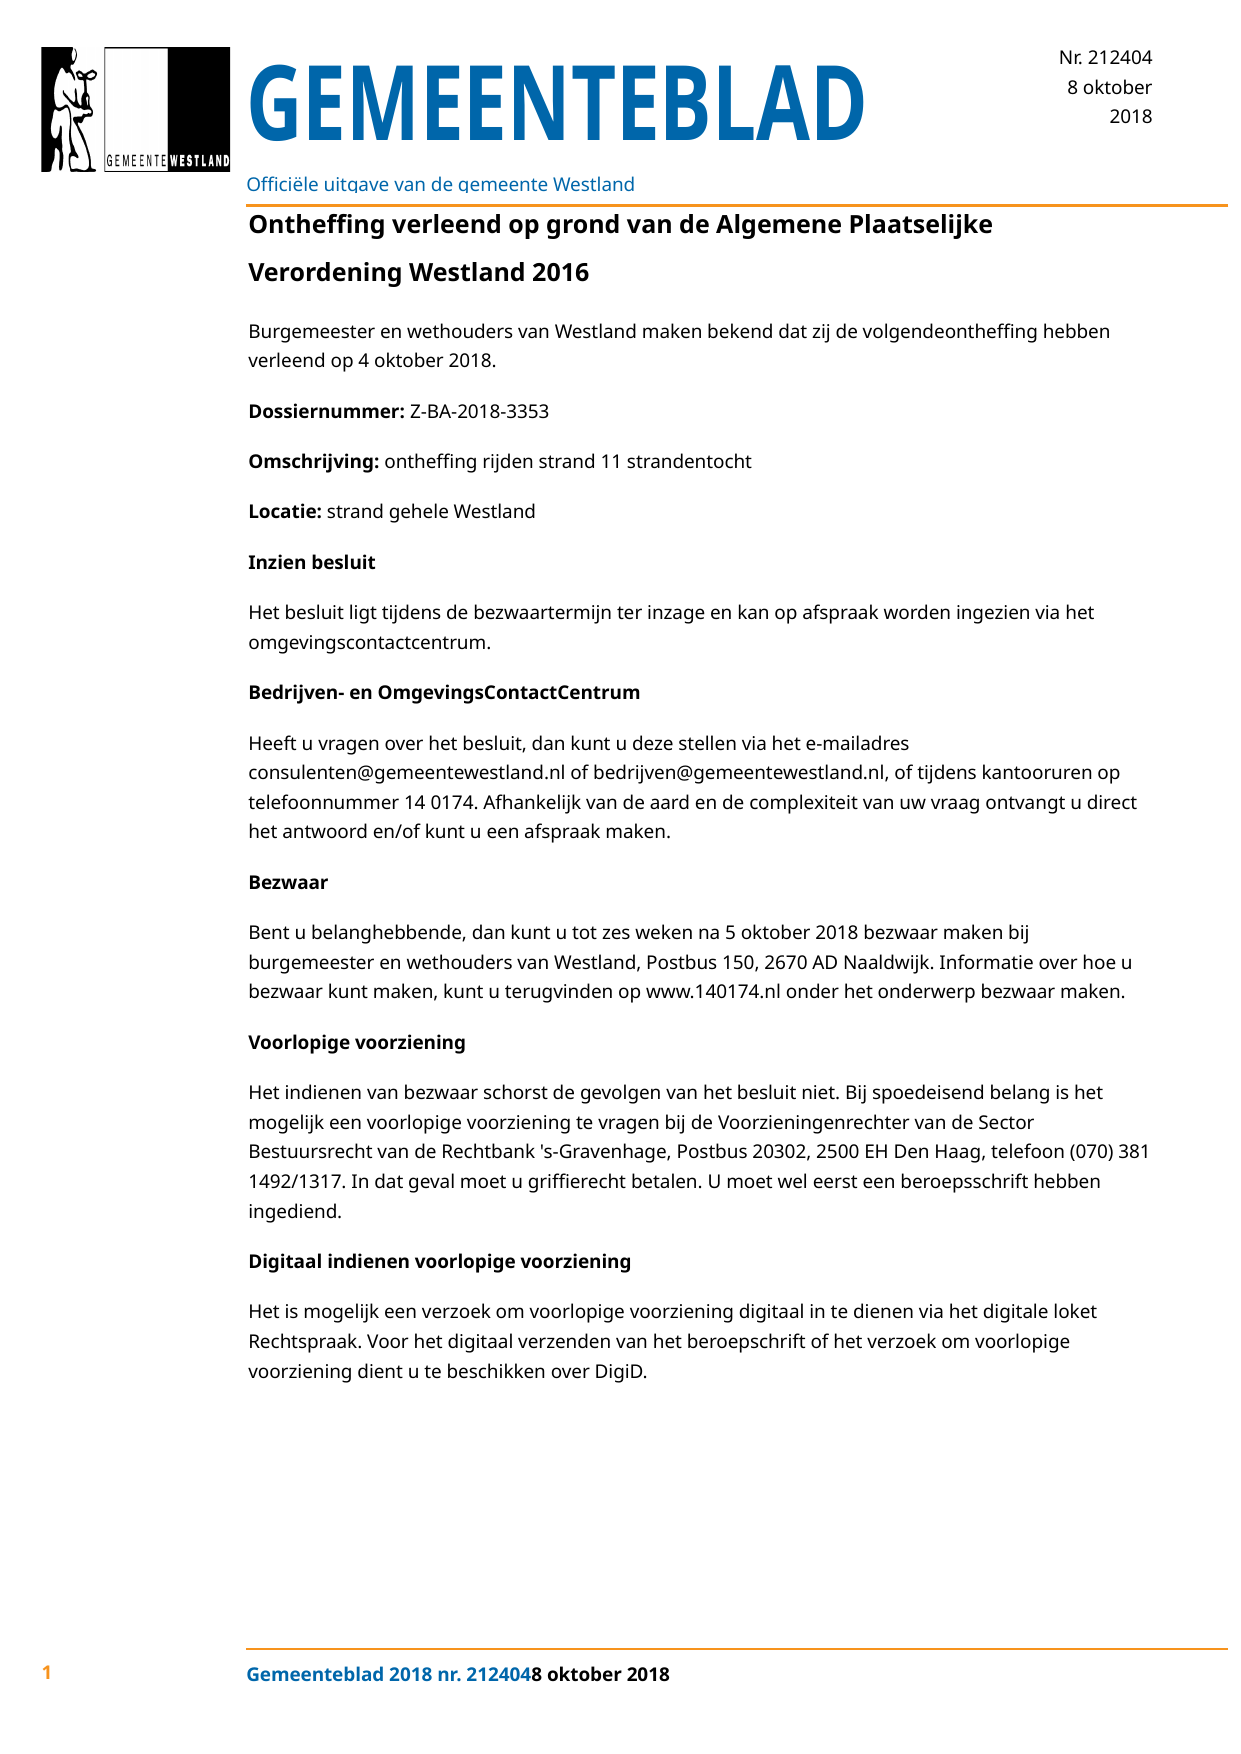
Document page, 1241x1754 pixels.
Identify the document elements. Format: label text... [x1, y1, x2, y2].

text Het besluit ligt tijdens de bezwaartermijn ter inzage en kan op afspraak worden ingezien via het omgevingscontactcentrum. [248, 599, 1152, 655]
text Bezwaar [248, 869, 1152, 895]
text Omschrijving: ontheffing rijden strand 11 strandentocht [248, 448, 1152, 474]
text Dossiernummer: Z-BA-2018-3353 [248, 398, 1152, 424]
text Het indienen van bezwaar schorst de gevolgen van het besluit niet. Bij spoedeisend belang is het mogelijk een voorlopige voorziening te vragen bij de Voorzieningenrechter van de Sector Bestuursrecht van de Rechtbank 's-Gravenhage, Postbus 20302, 2500 EH Den Haag, telefoon (070) 381 1492/1317. In dat geval moet u griffierecht betalen. U moet wel eerst een beroepsschrift hebben ingediend. [248, 1079, 1152, 1224]
text Inzien besluit [248, 549, 1152, 575]
text Voorlopige voorziening [248, 1029, 1152, 1055]
text Het is mogelijk een verzoek om voorlopige voorziening digitaal in te dienen via het digitale loket Rechtspraak. Voor het digitaal verzenden van het beroepschrift of het verzoek om voorlopige voorziening dient u te beschikken over DigiD. [248, 1299, 1152, 1384]
text Ontheffing verleend op grond van de Algemene Plaatselijke Verordening Westland 2016 [248, 207, 1152, 288]
text Burgemeester en wethouders van Westland maken bekend dat zij de volgendeontheffing hebben verleend op 4 oktober 2018. [248, 318, 1152, 373]
text Bent u belanghebbende, dan kunt u tot zes weken na 5 oktober 2018 bezwaar maken bij burgemeester en wethouders van Westland, Postbus 150, 2670 AD Naaldwijk. Informatie over hoe u bezwaar kunt maken, kunt u terugvinden op www.140174.nl onder het onderwerp bezwaar maken. [248, 919, 1152, 1004]
text Locatie: strand gehele Westland [248, 499, 1152, 524]
text Heeft u vragen over het besluit, dan kunt u deze stellen via het e-mailadres consulenten@gemeentewestland.nl of bedrijven@gemeentewestland.nl, of tijdens kantooruren op telefoonnummer 14 0174. Afhankelijk van de aard en de complexiteit van uw vraag ontvangt u direct het antwoord en/of kunt u een afspraak maken. [248, 730, 1152, 844]
text Bedrijven- en OmgevingsContactCentrum [248, 679, 1152, 705]
picture [41, 47, 231, 172]
text Digitaal indienen voorlopige voorziening [248, 1248, 1152, 1274]
